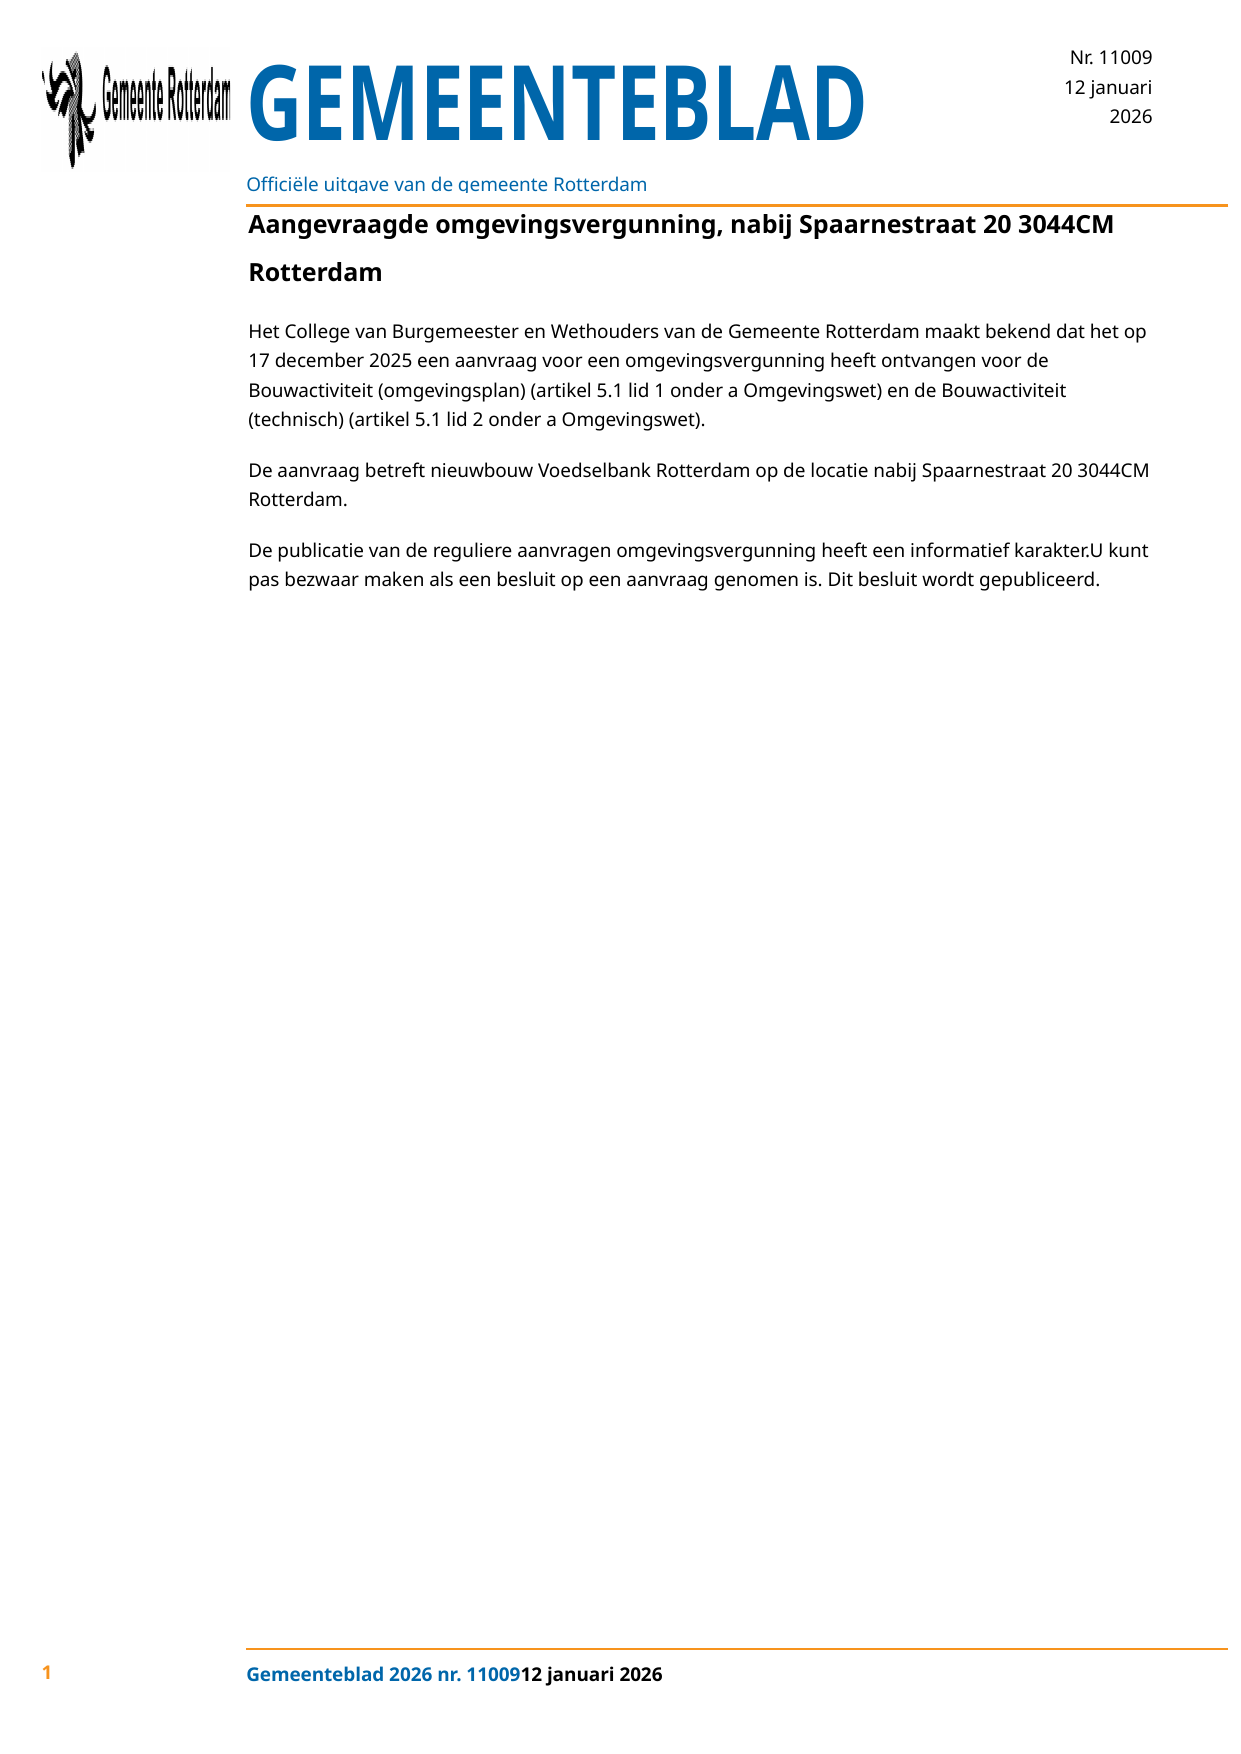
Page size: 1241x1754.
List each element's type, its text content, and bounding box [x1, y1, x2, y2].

text De publicatie van de reguliere aanvragen omgevingsvergunning heeft een informatief karakter.U kunt pas bezwaar maken als een besluit op een aanvraag genomen is. Dit besluit wordt gepubliceerd. [248, 537, 1152, 592]
text De aanvraag betreft nieuwbouw Voedselbank Rotterdam op de locatie nabij Spaarnestraat 20 3044CM Rotterdam. [248, 457, 1152, 512]
picture [41, 47, 231, 172]
text Aangevraagde omgevingsvergunning, nabij Spaarnestraat 20 3044CM Rotterdam [248, 207, 1152, 288]
text Het College van Burgemeester en Wethouders van de Gemeente Rotterdam maakt bekend dat het op 17 december 2025 een aanvraag voor een omgevingsvergunning heeft ontvangen voor de Bouwactiviteit (omgevingsplan) (artikel 5.1 lid 1 onder a Omgevingswet) en de Bouwactiviteit (technisch) (artikel 5.1 lid 2 onder a Omgevingswet). [248, 318, 1152, 432]
